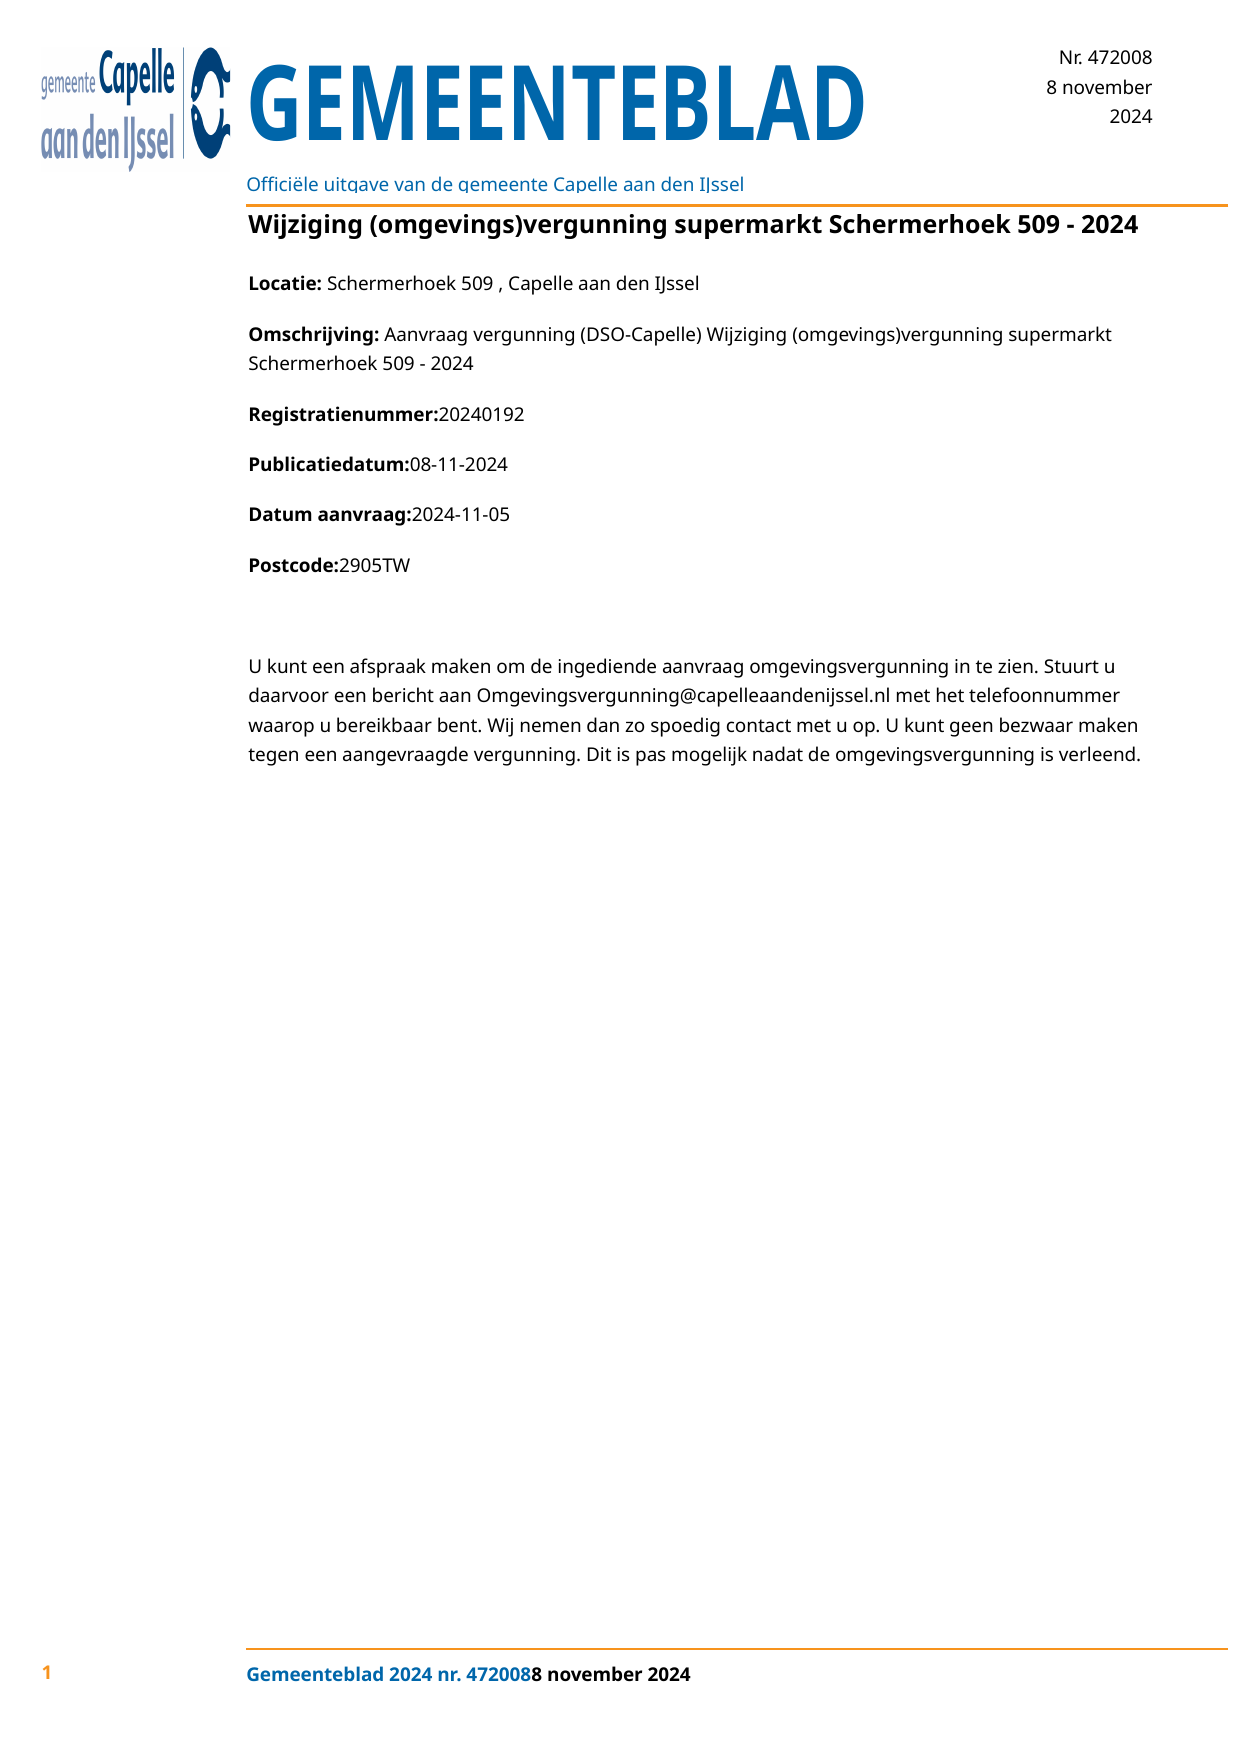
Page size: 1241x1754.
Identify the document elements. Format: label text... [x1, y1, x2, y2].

text Registratienummer:20240192 [248, 401, 1152, 426]
text Postcode:2905TW [248, 552, 1152, 578]
text U kunt een afspraak maken om de ingediende aanvraag omgevingsvergunning in te zien. Stuurt u daarvoor een bericht aan Omgevingsvergunning@capelleaandenijssel.nl met het telefoonnummer waarop u bereikbaar bent. Wij nemen dan zo spoedig contact met u op. U kunt geen bezwaar maken tegen een aangevraagde vergunning. Dit is pas mogelijk nadat de omgevingsvergunning is verleend. [248, 653, 1152, 767]
text Datum aanvraag:2024-11-05 [248, 502, 1152, 527]
text Publicatiedatum:08-11-2024 [248, 451, 1152, 477]
text Locatie: Schermerhoek 509 , Capelle aan den IJssel [248, 270, 1152, 296]
text Omschrijving: Aanvraag vergunning (DSO-Capelle) Wijziging (omgevings)vergunning supermarkt Schermerhoek 509 - 2024 [248, 321, 1152, 376]
text Wijziging (omgevings)vergunning supermarkt Schermerhoek 509 - 2024 [248, 207, 1152, 241]
picture [41, 47, 231, 172]
